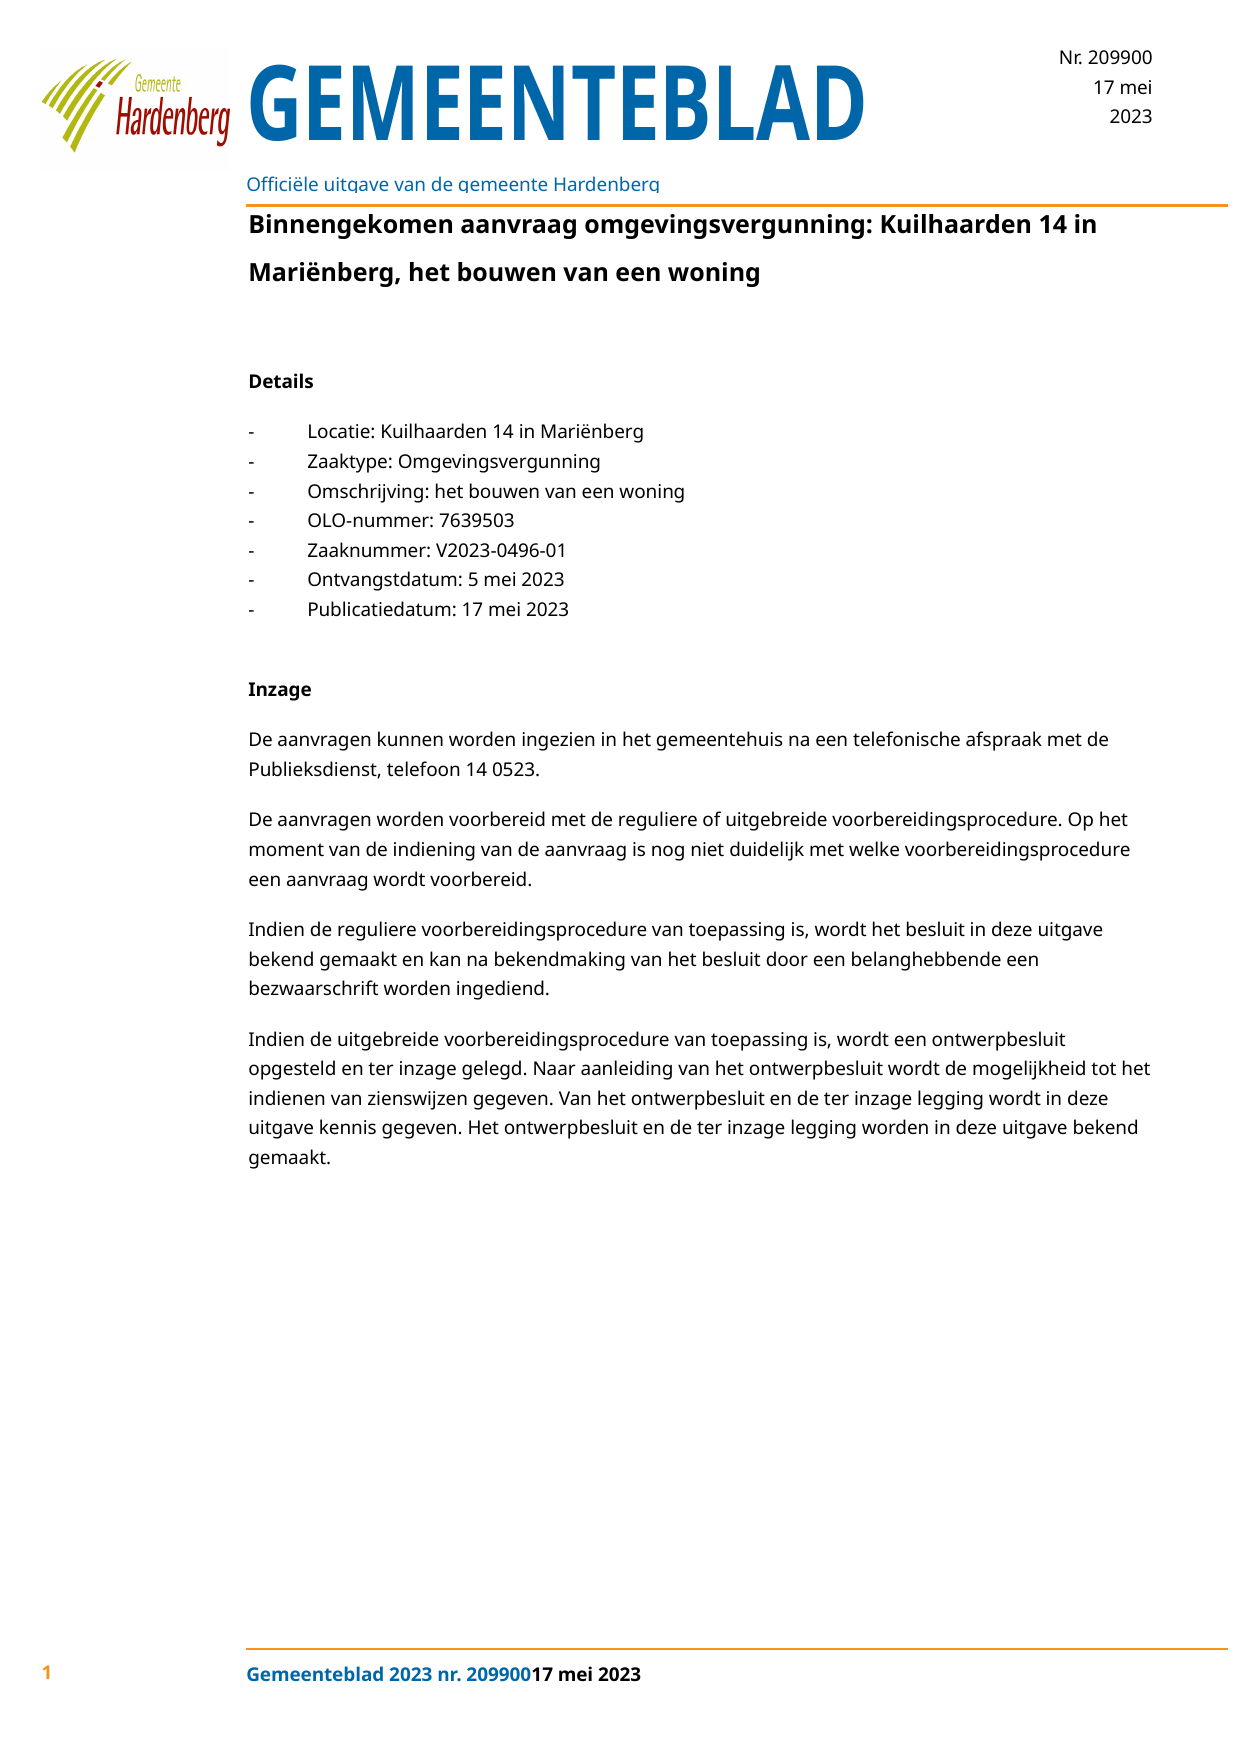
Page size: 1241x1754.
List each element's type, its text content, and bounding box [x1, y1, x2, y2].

list Ontvangstdatum: 5 mei 2023 [248, 567, 1152, 592]
list Omschrijving: het bouwen van een woning [248, 478, 1152, 504]
list Zaaktype: Omgevingsvergunning [248, 448, 1152, 474]
list OLO-nummer: 7639503 [248, 507, 1152, 533]
list Publicatiedatum: 17 mei 2023 [248, 596, 1152, 622]
list Locatie: Kuilhaarden 14 in Mariënberg [248, 419, 1152, 444]
text Indien de uitgebreide voorbereidingsprocedure van toepassing is, wordt een ontwerpbesluit opgesteld en ter inzage gelegd. Naar aanleiding van het ontwerpbesluit wordt de mogelijkheid tot het indienen van zienswijzen gegeven. Van het ontwerpbesluit en de ter inzage legging wordt in deze uitgave kennis gegeven. Het ontwerpbesluit en de ter inzage legging worden in deze uitgave bekend gemaakt. [248, 1026, 1152, 1170]
text De aanvragen worden voorbereid met de reguliere of uitgebreide voorbereidingsprocedure. Op het moment van de indiening van de aanvraag is nog niet duidelijk met welke voorbereidingsprocedure een aanvraag wordt voorbereid. [248, 807, 1152, 892]
text Inzage [248, 676, 1152, 702]
text Indien de reguliere voorbereidingsprocedure van toepassing is, wordt het besluit in deze uitgave bekend gemaakt en kan na bekendmaking van het besluit door een belanghebbende een bezwaarschrift worden ingediend. [248, 916, 1152, 1001]
picture [41, 47, 231, 172]
list Zaaknummer: V2023-0496-01 [248, 537, 1152, 563]
text Details [248, 368, 1152, 394]
text Binnengekomen aanvraag omgevingsvergunning: Kuilhaarden 14 in Mariënberg, het bouwen van een woning [248, 207, 1152, 288]
text De aanvragen kunnen worden ingezien in het gemeentehuis na een telefonische afspraak met de Publieksdienst, telefoon 14 0523. [248, 727, 1152, 782]
